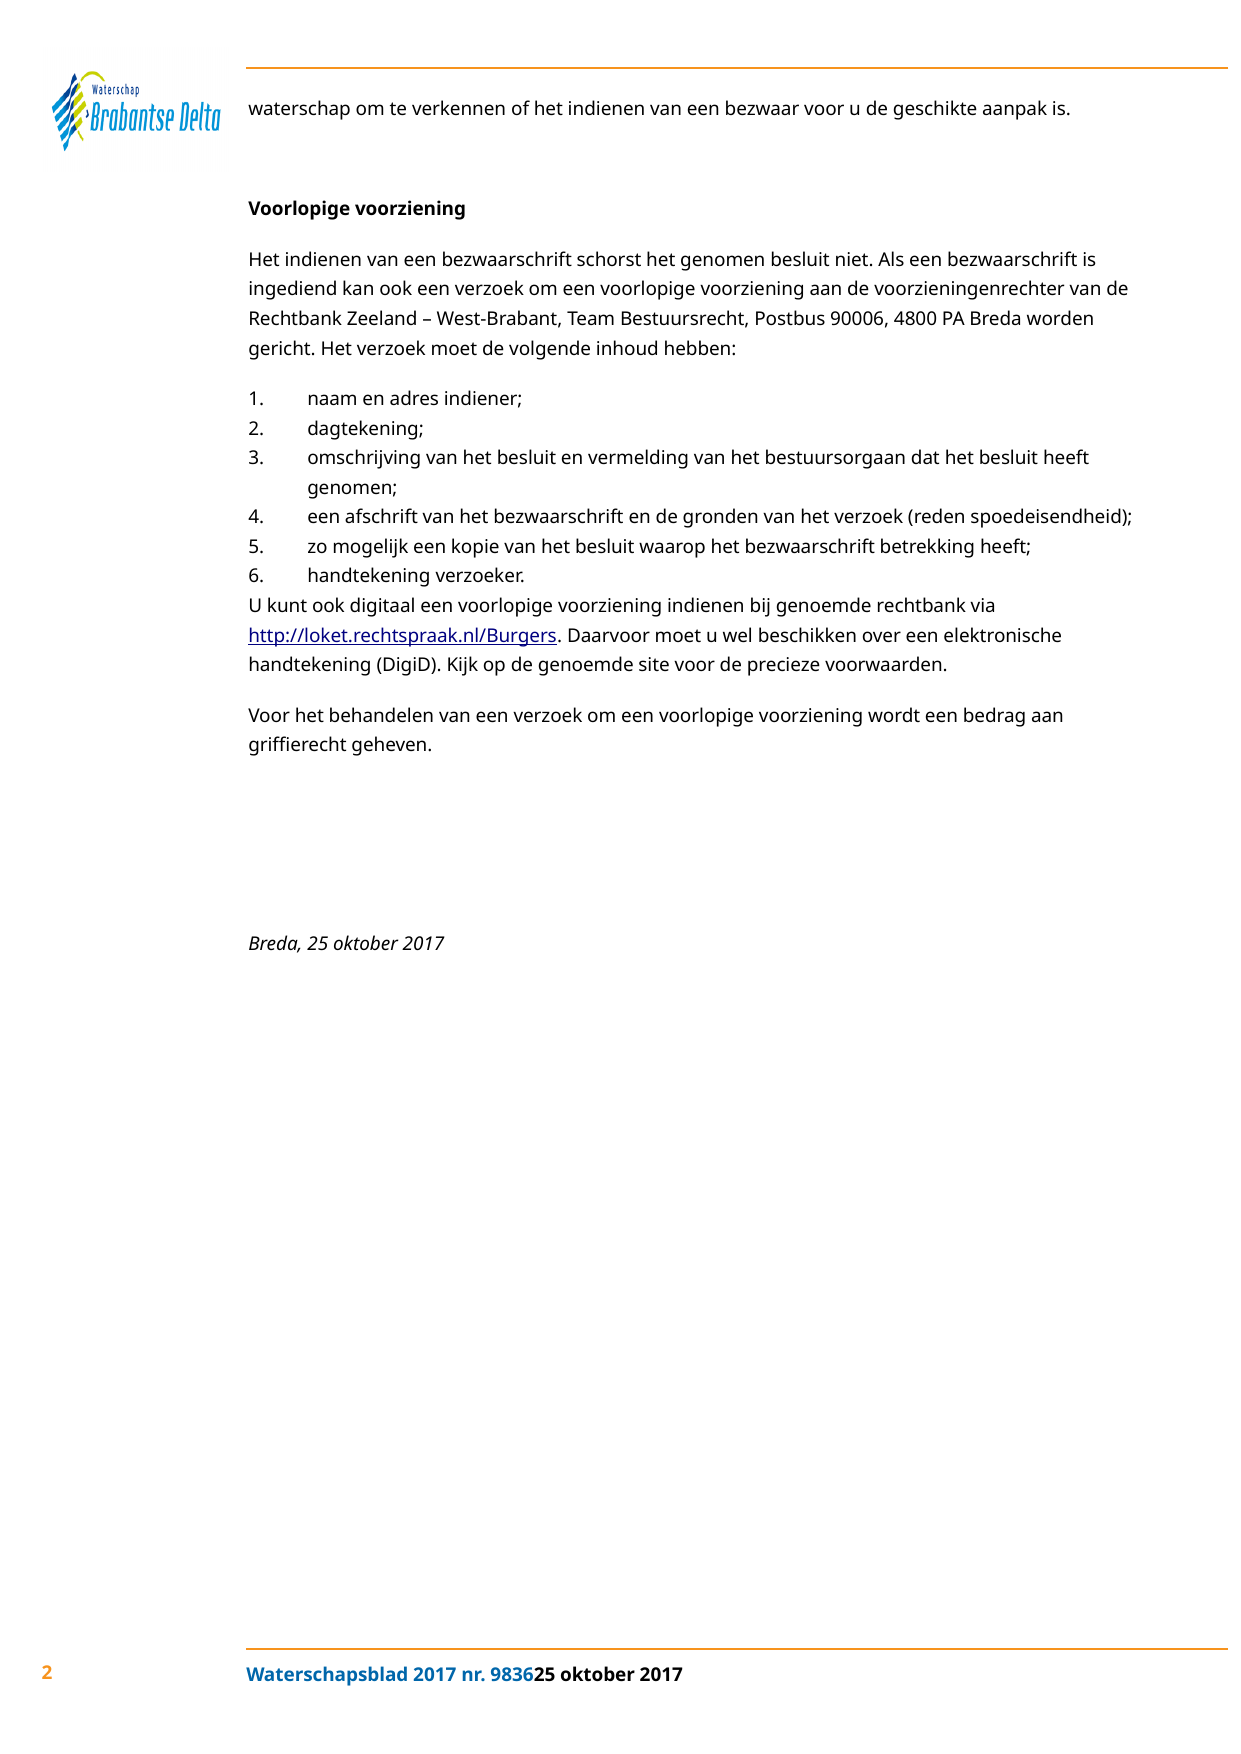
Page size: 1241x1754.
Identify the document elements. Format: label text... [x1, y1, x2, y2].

list naam en adres indiener; [248, 385, 1152, 411]
text Voorlopige voorziening [248, 196, 1152, 221]
list handtekening verzoeker. [248, 563, 1152, 588]
text Het indienen van een bezwaarschrift schorst het genomen besluit niet. Als een bezwaarschrift is ingediend kan ook een verzoek om een voorlopige voorziening aan de voorzieningenrechter van de Rechtbank Zeeland – West-Brabant, Team Bestuursrecht, Postbus 90006, 4800 PA Breda worden gericht. Het verzoek moet de volgende inhoud hebben: [248, 246, 1152, 361]
list omschrijving van het besluit en vermelding van het bestuursorgaan dat het besluit heeft genomen; [248, 444, 1152, 500]
text U kunt ook digitaal een voorlopige voorziening indienen bij genoemde rechtbank via http://loket.rechtspraak.nl/Burgers. Daarvoor moet u wel beschikken over een elektronische handtekening (DigiD). Kijk op de genoemde site voor de precieze voorwaarden. [248, 592, 1152, 677]
text Breda, 25 oktober 2017 [248, 931, 1152, 956]
text waterschap om te verkennen of het indienen van een bezwaar voor u de geschikte aanpak is. [248, 95, 1152, 121]
list zo mogelijk een kopie van het besluit waarop het bezwaarschrift betrekking heeft; [248, 533, 1152, 559]
list dagtekening; [248, 415, 1152, 441]
picture [41, 47, 231, 172]
list een afschrift van het bezwaarschrift en de gronden van het verzoek (reden spoedeisendheid); [248, 503, 1152, 529]
text Voor het behandelen van een verzoek om een voorlopige voorziening wordt een bedrag aan griffierecht geheven. [248, 702, 1152, 757]
